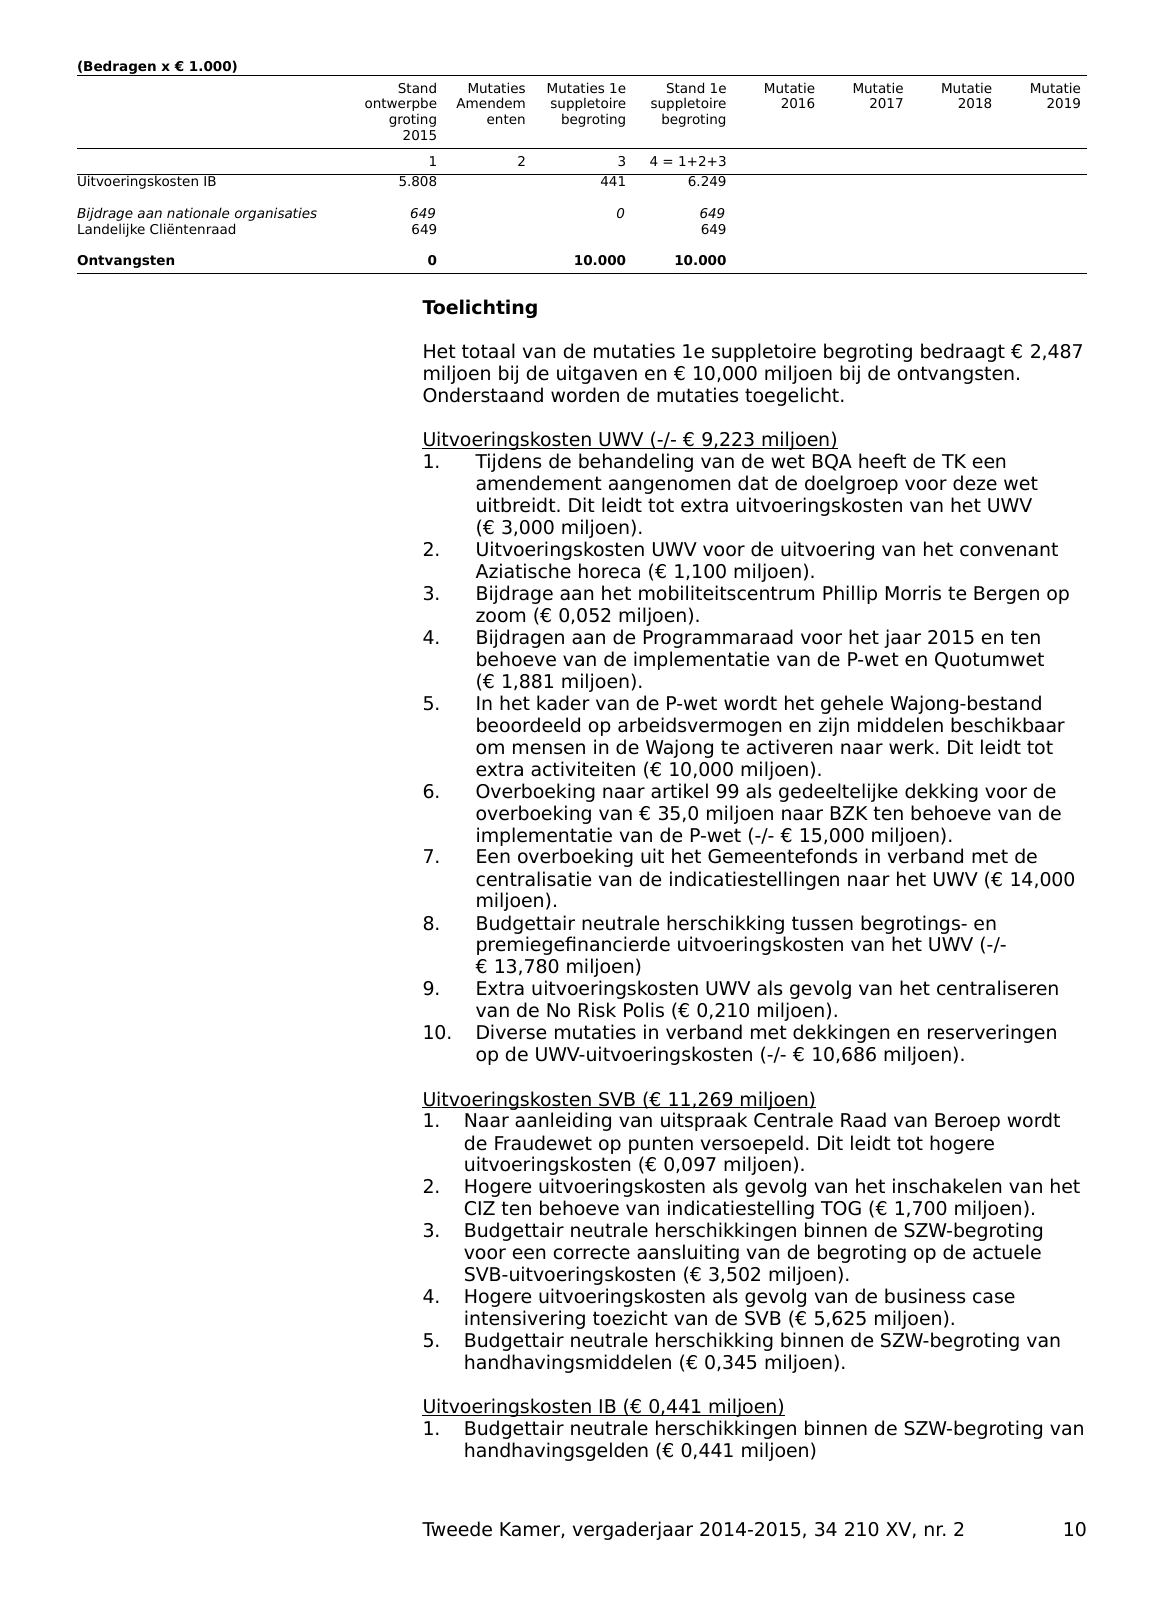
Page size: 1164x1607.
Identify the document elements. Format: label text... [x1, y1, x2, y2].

table_cell [531, 237, 632, 253]
text 5. Budgettair neutrale herschikking binnen de SZW-begroting van handhavingsmiddelen (€ 0,345 miljoen). [422, 1330, 1087, 1374]
table_cell 4 = 1+2+3 [632, 149, 732, 174]
table_cell [354, 190, 443, 206]
table_cell [909, 190, 998, 206]
table_cell [77, 190, 354, 206]
table_cell Mutatie 2018 [909, 76, 998, 148]
table_cell Mutatie 2019 [998, 76, 1087, 148]
subtitle Uitvoeringskosten SVB (€ 11,269 miljoen) [422, 1088, 1087, 1110]
table_cell Ontvangsten [77, 253, 354, 273]
table_cell [998, 253, 1087, 273]
table_cell [909, 175, 998, 190]
text 6. Overboeking naar artikel 99 als gedeeltelijke dekking voor de overboeking van € 35,0 miljoen naar BZK ten behoeve van de implementatie van de P-wet (-/- € 15,000 miljoen). [422, 781, 1087, 846]
table_cell 10.000 [531, 253, 632, 273]
table_cell 3 [531, 149, 632, 174]
table_cell [732, 221, 821, 237]
text 2. Hogere uitvoeringskosten als gevolg van het inschakelen van het CIZ ten behoeve van indicatiestelling TOG (€ 1,700 miljoen). [422, 1176, 1087, 1220]
table_cell [998, 190, 1087, 206]
table_cell Mutatie 2017 [821, 76, 909, 148]
table_header (Bedragen x € 1.000) [77, 59, 1087, 75]
subtitle Uitvoeringskosten UWV (-/- € 9,223 miljoen) [422, 429, 1087, 451]
text 2. Uitvoeringskosten UWV voor de uitvoering van het convenant Aziatische horeca (€ 1,100 miljoen). [422, 539, 1087, 583]
table_cell [821, 149, 909, 174]
subtitle Uitvoeringskosten IB (€ 0,441 miljoen) [422, 1396, 1087, 1418]
table_cell [732, 206, 821, 221]
table_cell [354, 237, 443, 253]
table_cell [732, 149, 821, 174]
table_cell [443, 253, 531, 273]
table_cell Uitvoeringskosten IB [77, 175, 354, 190]
table_cell 6.249 [632, 175, 732, 190]
table_cell 441 [531, 175, 632, 190]
text Het totaal van de mutaties 1e suppletoire begroting bedraagt € 2,487 miljoen bij de uitgaven en € 10,000 miljoen bij de ontvangsten. Onderstaand worden de mutaties toegelicht. [422, 341, 1087, 407]
table_cell [821, 221, 909, 237]
table_cell [531, 221, 632, 237]
table_cell [632, 237, 732, 253]
table_cell [443, 221, 531, 237]
table_cell [821, 206, 909, 221]
table_cell [909, 149, 998, 174]
table_cell [443, 175, 531, 190]
table_cell [909, 206, 998, 221]
text 10. Diverse mutaties in verband met dekkingen en reserveringen op de UWV-uitvoeringskosten (-/- € 10,686 miljoen). [422, 1022, 1087, 1066]
table_cell [443, 237, 531, 253]
table_cell [909, 221, 998, 237]
table_cell [531, 190, 632, 206]
text 3. Bijdrage aan het mobiliteitscentrum Phillip Morris te Bergen op zoom (€ 0,052 miljoen). [422, 583, 1087, 627]
table_cell 649 [354, 221, 443, 237]
table_cell [821, 175, 909, 190]
table_cell [77, 76, 354, 148]
table_cell 649 [632, 206, 732, 221]
table_cell Stand ontwerpbegroting 2015 [354, 76, 443, 148]
text 3. Budgettair neutrale herschikkingen binnen de SZW-begroting voor een correcte aansluiting van de begroting op de actuele SVB-uitvoeringskosten (€ 3,502 miljoen). [422, 1220, 1087, 1286]
table_cell 0 [354, 253, 443, 273]
table_cell [998, 221, 1087, 237]
table_cell Landelijke Cliëntenraad [77, 221, 354, 237]
table_cell [998, 149, 1087, 174]
text 8. Budgettair neutrale herschikking tussen begrotings- en premiegefinancierde uitvoeringskosten van het UWV (-/- € 13,780 miljoen) [422, 912, 1087, 978]
table_cell Mutaties Amendementen [443, 76, 531, 148]
table_cell [998, 237, 1087, 253]
table_cell 5.808 [354, 175, 443, 190]
text 1. Budgettair neutrale herschikkingen binnen de SZW-begroting van handhavingsgelden (€ 0,441 miljoen) [422, 1418, 1087, 1462]
table_cell Stand 1e suppletoire begroting [632, 76, 732, 148]
table_cell 10.000 [632, 253, 732, 273]
table_cell 1 [354, 149, 443, 174]
table_cell [732, 237, 821, 253]
table_cell [732, 175, 821, 190]
table_cell [998, 175, 1087, 190]
table_cell 649 [632, 221, 732, 237]
table_cell Mutaties 1e suppletoire begroting [531, 76, 632, 148]
table_cell [443, 206, 531, 221]
text 5. In het kader van de P-wet wordt het gehele Wajong-bestand beoordeeld op arbeidsvermogen en zijn middelen beschikbaar om mensen in de Wajong te activeren naar werk. Dit leidt tot extra activiteiten (€ 10,000 miljoen). [422, 693, 1087, 781]
table_cell [732, 190, 821, 206]
text 1. Tijdens de behandeling van de wet BQA heeft de TK een amendement aangenomen dat de doelgroep voor deze wet uitbreidt. Dit leidt tot extra uitvoeringskosten van het UWV (€ 3,000 miljoen). [422, 451, 1087, 539]
table_cell [443, 190, 531, 206]
text 7. Een overboeking uit het Gemeentefonds in verband met de centralisatie van de indicatiestellingen naar het UWV (€ 14,000 miljoen). [422, 846, 1087, 912]
table_cell [821, 253, 909, 273]
table_cell [909, 237, 998, 253]
subtitle Toelichting [422, 297, 1087, 318]
table_cell [77, 149, 354, 174]
table_cell [77, 237, 354, 253]
text 1. Naar aanleiding van uitspraak Centrale Raad van Beroep wordt de Fraudewet op punten versoepeld. Dit leidt tot hogere uitvoeringskosten (€ 0,097 miljoen). [422, 1110, 1087, 1176]
table_cell 2 [443, 149, 531, 174]
text 9. Extra uitvoeringskosten UWV als gevolg van het centraliseren van de No Risk Polis (€ 0,210 miljoen). [422, 978, 1087, 1022]
table_cell [998, 206, 1087, 221]
table_cell Bijdrage aan nationale organisaties [77, 206, 354, 221]
table_cell [821, 237, 909, 253]
table_cell [821, 190, 909, 206]
table_cell 0 [531, 206, 632, 221]
table_cell [909, 253, 998, 273]
table_cell [732, 253, 821, 273]
text 4. Hogere uitvoeringskosten als gevolg van de business case intensivering toezicht van de SVB (€ 5,625 miljoen). [422, 1286, 1087, 1330]
table_cell 649 [354, 206, 443, 221]
table_cell [632, 190, 732, 206]
table_cell Mutatie 2016 [732, 76, 821, 148]
text 4. Bijdragen aan de Programmaraad voor het jaar 2015 en ten behoeve van de implementatie van de P-wet en Quotumwet (€ 1,881 miljoen). [422, 627, 1087, 693]
